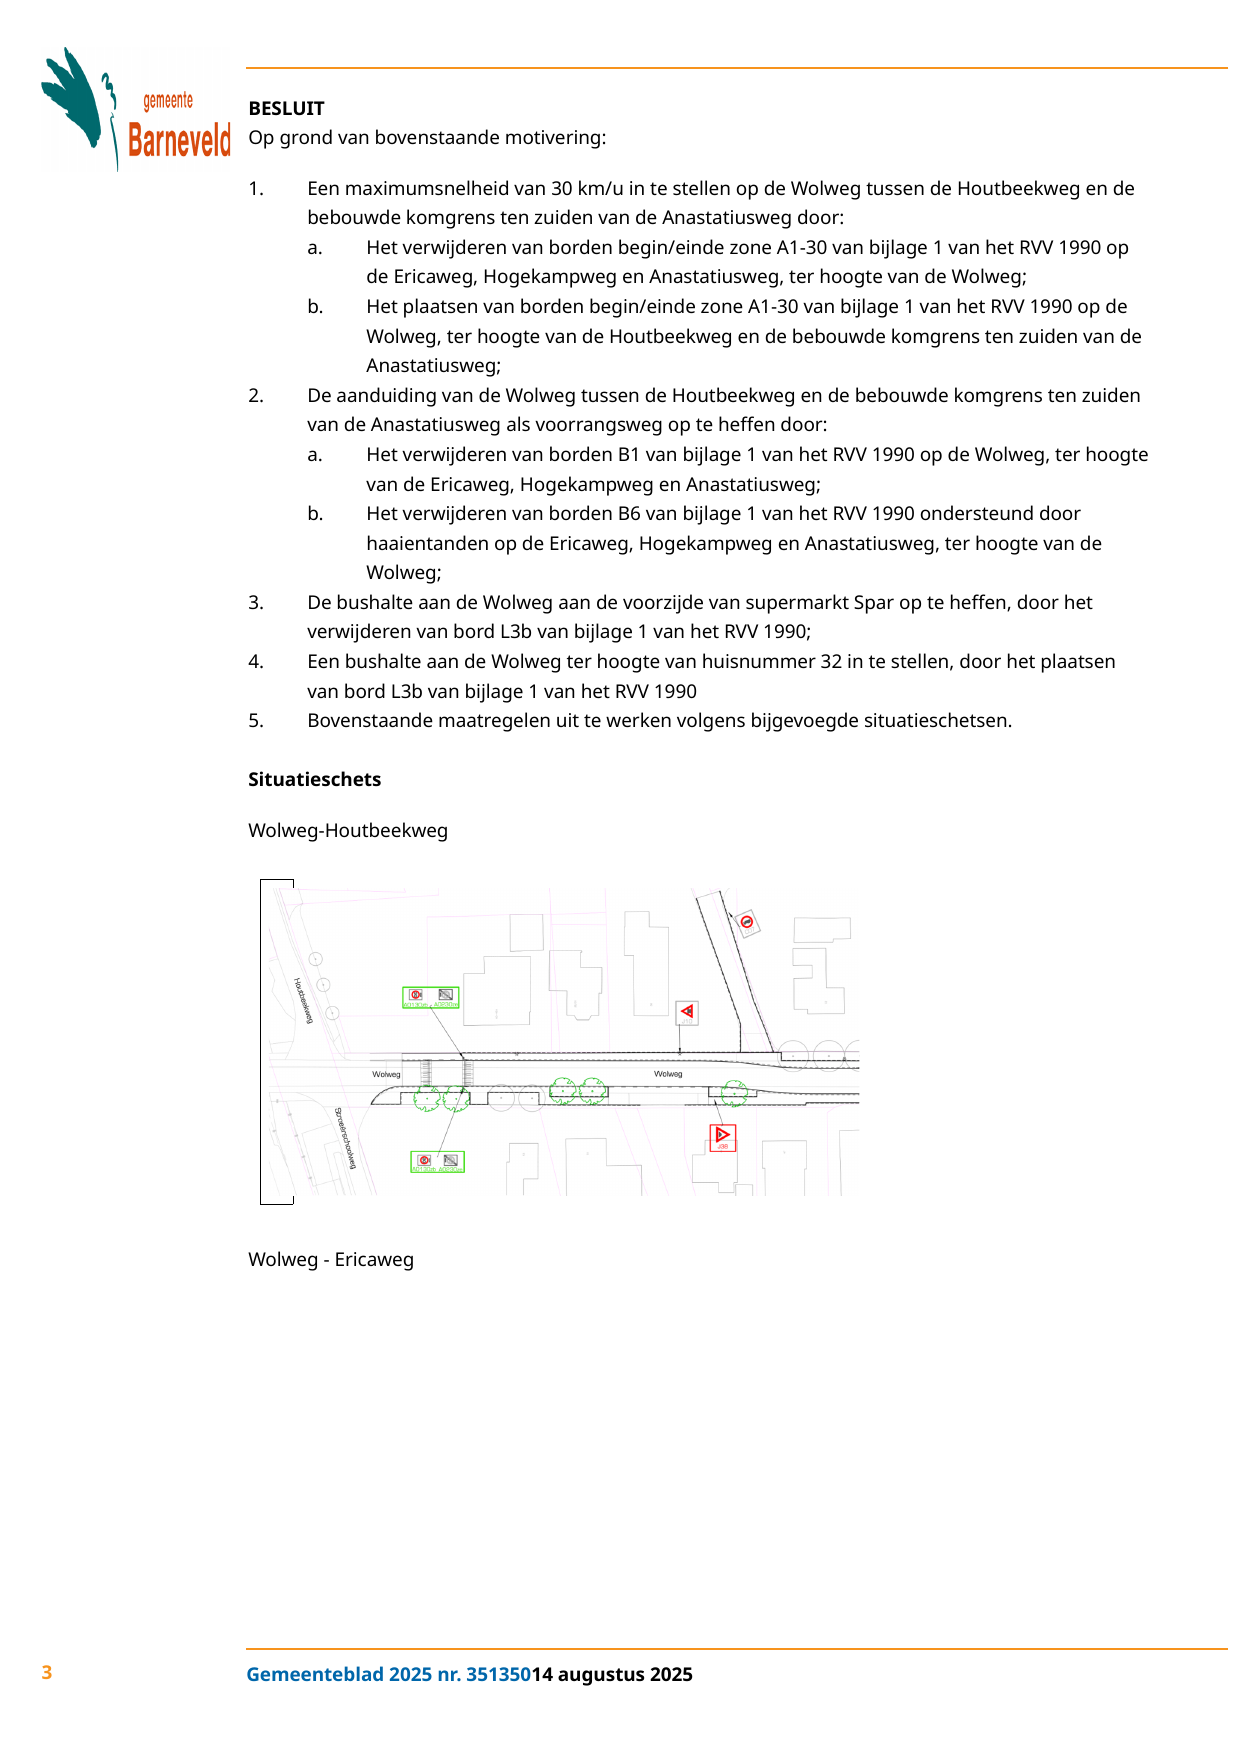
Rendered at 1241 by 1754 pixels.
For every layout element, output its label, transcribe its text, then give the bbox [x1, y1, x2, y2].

list Bovenstaande maatregelen uit te werken volgens bijgevoegde situatieschetsen. [248, 707, 1152, 733]
text Op grond van bovenstaande motivering: [248, 124, 1152, 150]
list Het plaatsen van borden begin/einde zone A1-30 van bijlage 1 van het RVV 1990 op de Wolweg, ter hoogte van de Houtbeekweg en de bebouwde komgrens ten zuiden van de Anastatiusweg; [307, 293, 1152, 378]
list Een bushalte aan de Wolweg ter hoogte van huisnummer 32 in te stellen, door het plaatsen van bord L3b van bijlage 1 van het RVV 1990 [248, 648, 1152, 703]
text Wolweg-Houtbeekweg [248, 817, 1152, 843]
picture [41, 47, 231, 172]
picture [268, 888, 860, 1196]
list Het verwijderen van borden B6 van bijlage 1 van het RVV 1990 ondersteund door haaientanden op de Ericaweg, Hogekampweg en Anastatiusweg, ter hoogte van de Wolweg; [307, 500, 1152, 585]
text Situatieschets [248, 767, 1152, 792]
list De bushalte aan de Wolweg aan de voorzijde van supermarkt Spar op te heffen, door het verwijderen van bord L3b van bijlage 1 van het RVV 1990; [248, 589, 1152, 644]
list Het verwijderen van borden B1 van bijlage 1 van het RVV 1990 op de Wolweg, ter hoogte van de Ericaweg, Hogekampweg en Anastatiusweg; [307, 441, 1152, 496]
text Wolweg - Ericaweg [248, 1246, 1152, 1272]
list De aanduiding van de Wolweg tussen de Houtbeekweg en de bebouwde komgrens ten zuiden van de Anastatiusweg als voorrangsweg op te heffen door: [248, 382, 1152, 437]
text BESLUIT [248, 95, 1152, 121]
list Het verwijderen van borden begin/einde zone A1-30 van bijlage 1 van het RVV 1990 op de Ericaweg, Hogekampweg en Anastatiusweg, ter hoogte van de Wolweg; [307, 234, 1152, 289]
list Een maximumsnelheid van 30 km/u in te stellen op de Wolweg tussen de Houtbeekweg en de bebouwde komgrens ten zuiden van de Anastatiusweg door: [248, 175, 1152, 230]
